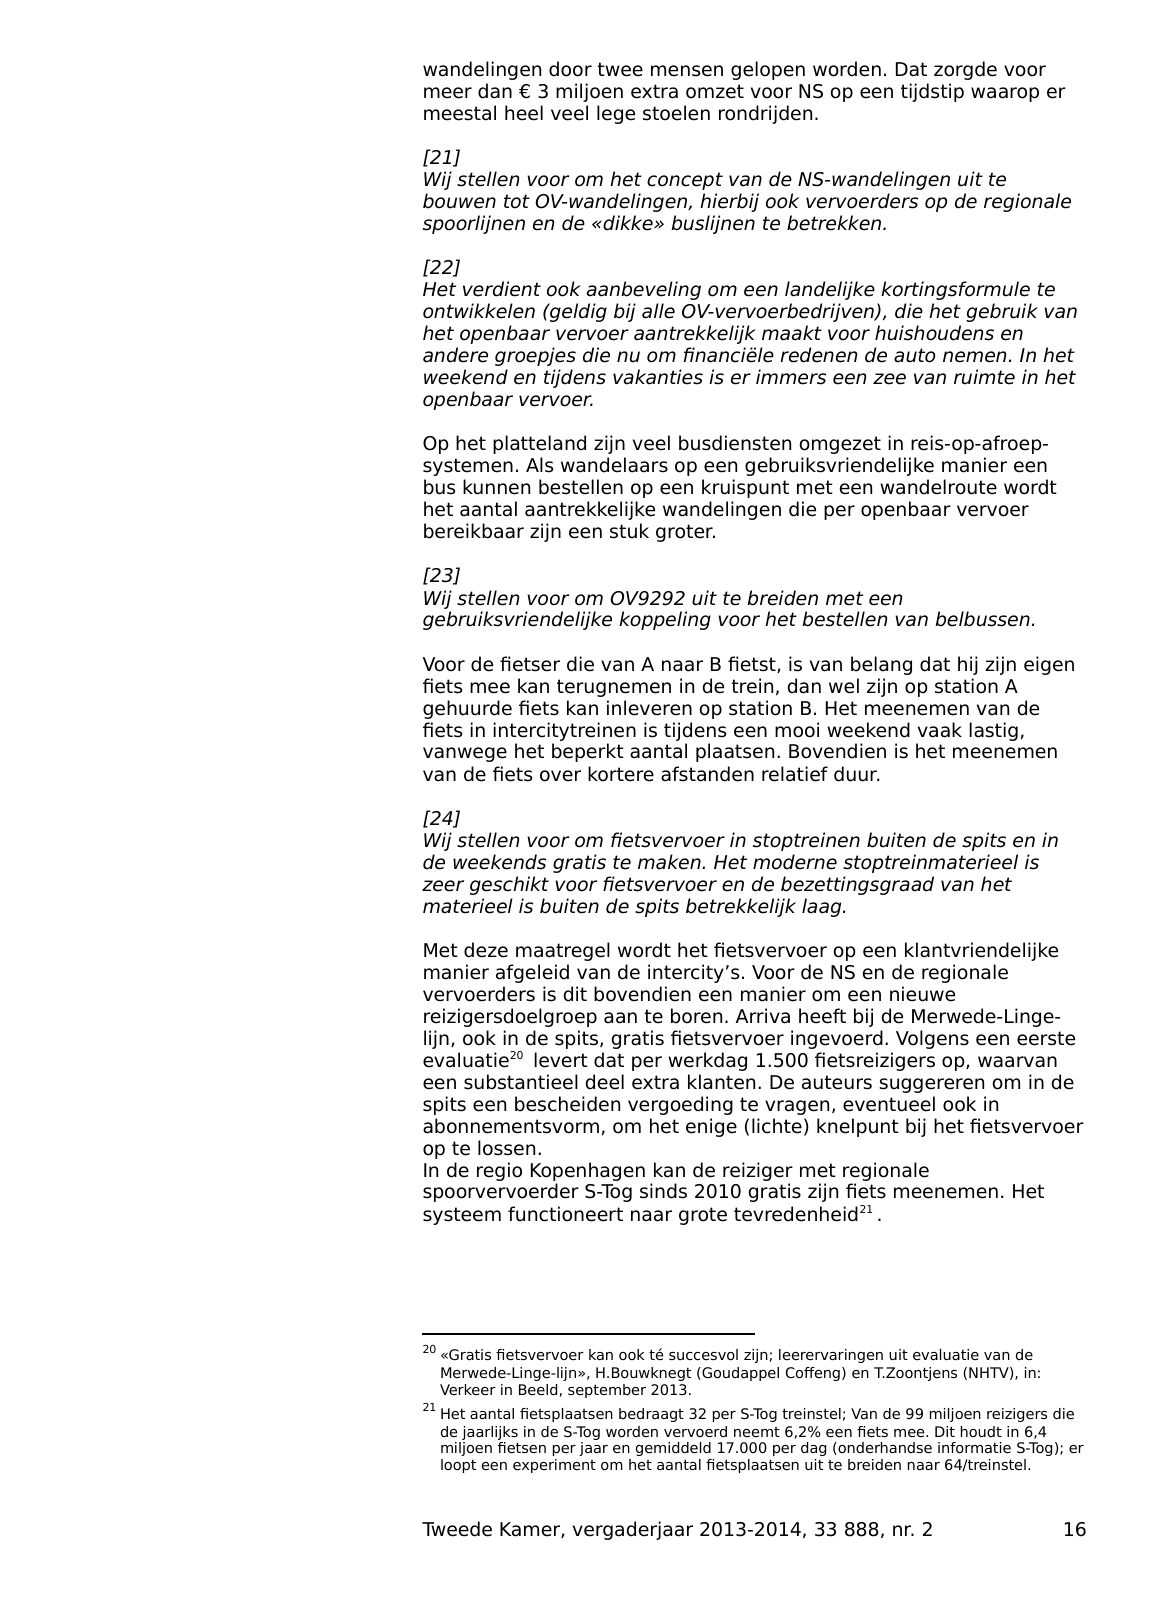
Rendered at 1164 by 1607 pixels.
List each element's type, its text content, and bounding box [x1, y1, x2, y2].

text Wij stellen voor om fietsvervoer in stoptreinen buiten de spits en in de weekends gratis te maken. Het moderne stoptreinmaterieel is zeer geschikt voor fietsvervoer en de bezettingsgraad van het materieel is buiten de spits betrekkelijk laag. [422, 829, 1087, 917]
text Met deze maatregel wordt het fietsvervoer op een klantvriendelijke manier afgeleid van de intercity’s. Voor de NS en de regionale vervoerders is dit bovendien een manier om een nieuwe reizigersdoelgroep aan te boren. Arriva heeft bij de Merwede-Linge-lijn, ook in de spits, gratis fietsvervoer ingevoerd. Volgens een eerste evaluatie levert dat per werkdag 1.500 fietsreizigers op, waarvan een substantieel deel extra klanten. De auteurs suggereren om in de spits een bescheiden vergoeding te vragen, eventueel ook in abonnementsvorm, om het enige (lichte) knelpunt bij het fietsvervoer op te lossen. [422, 940, 1087, 1159]
text «Gratis fietsvervoer kan ook té succesvol zijn; leerervaringen uit evaluatie van de Merwede-Linge-lijn», H.Bouwknegt (Goudappel Coffeng) en T.Zoontjens (NHTV), in: Verkeer in Beeld, september 2013. [422, 1343, 1087, 1399]
text [24] [422, 808, 1087, 829]
text In de regio Kopenhagen kan de reiziger met regionale spoorvervoerder S-Tog sinds 2010 gratis zijn fiets meenemen. Het systeem functioneert naar grote tevredenheid. [422, 1159, 1087, 1225]
text Wij stellen voor om het concept van de NS-wandelingen uit te bouwen tot OV-wandelingen, hierbij ook vervoerders op de regionale spoorlijnen en de «dikke» buslijnen te betrekken. [422, 169, 1087, 235]
text [23] [422, 565, 1087, 587]
text Wij stellen voor om OV9292 uit te breiden met een gebruiksvriendelijke koppeling voor het bestellen van belbussen. [422, 587, 1087, 631]
text [22] [422, 257, 1087, 279]
text Voor de fietser die van A naar B fietst, is van belang dat hij zijn eigen fiets mee kan terugnemen in de trein, dan wel zijn op station A gehuurde fiets kan inleveren op station B. Het meenemen van de fiets in intercitytreinen is tijdens een mooi weekend vaak lastig, vanwege het beperkt aantal plaatsen. Bovendien is het meenemen van de fiets over kortere afstanden relatief duur. [422, 653, 1087, 785]
text Op het platteland zijn veel busdiensten omgezet in reis-op-afroep-systemen. Als wandelaars op een gebruiksvriendelijke manier een bus kunnen bestellen op een kruispunt met een wandelroute wordt het aantal aantrekkelijke wandelingen die per openbaar vervoer bereikbaar zijn een stuk groter. [422, 433, 1087, 543]
text wandelingen door twee mensen gelopen worden. Dat zorgde voor meer dan € 3 miljoen extra omzet voor NS op een tijdstip waarop er meestal heel veel lege stoelen rondrijden. [422, 59, 1087, 125]
text [21] [422, 147, 1087, 169]
text Het verdient ook aanbeveling om een landelijke kortingsformule te ontwikkelen (geldig bij alle OV-vervoerbedrijven), die het gebruik van het openbaar vervoer aantrekkelijk maakt voor huishoudens en andere groepjes die nu om financiële redenen de auto nemen. In het weekend en tijdens vakanties is er immers een zee van ruimte in het openbaar vervoer. [422, 279, 1087, 411]
text Het aantal fietsplaatsen bedraagt 32 per S-Tog treinstel; Van de 99 miljoen reizigers die de jaarlijks in de S-Tog worden vervoerd neemt 6,2% een fiets mee. Dit houdt in 6,4 miljoen fietsen per jaar en gemiddeld 17.000 per dag (onderhandse informatie S-Tog); er loopt een experiment om het aantal fietsplaatsen uit te breiden naar 64/treinstel. [422, 1402, 1087, 1474]
